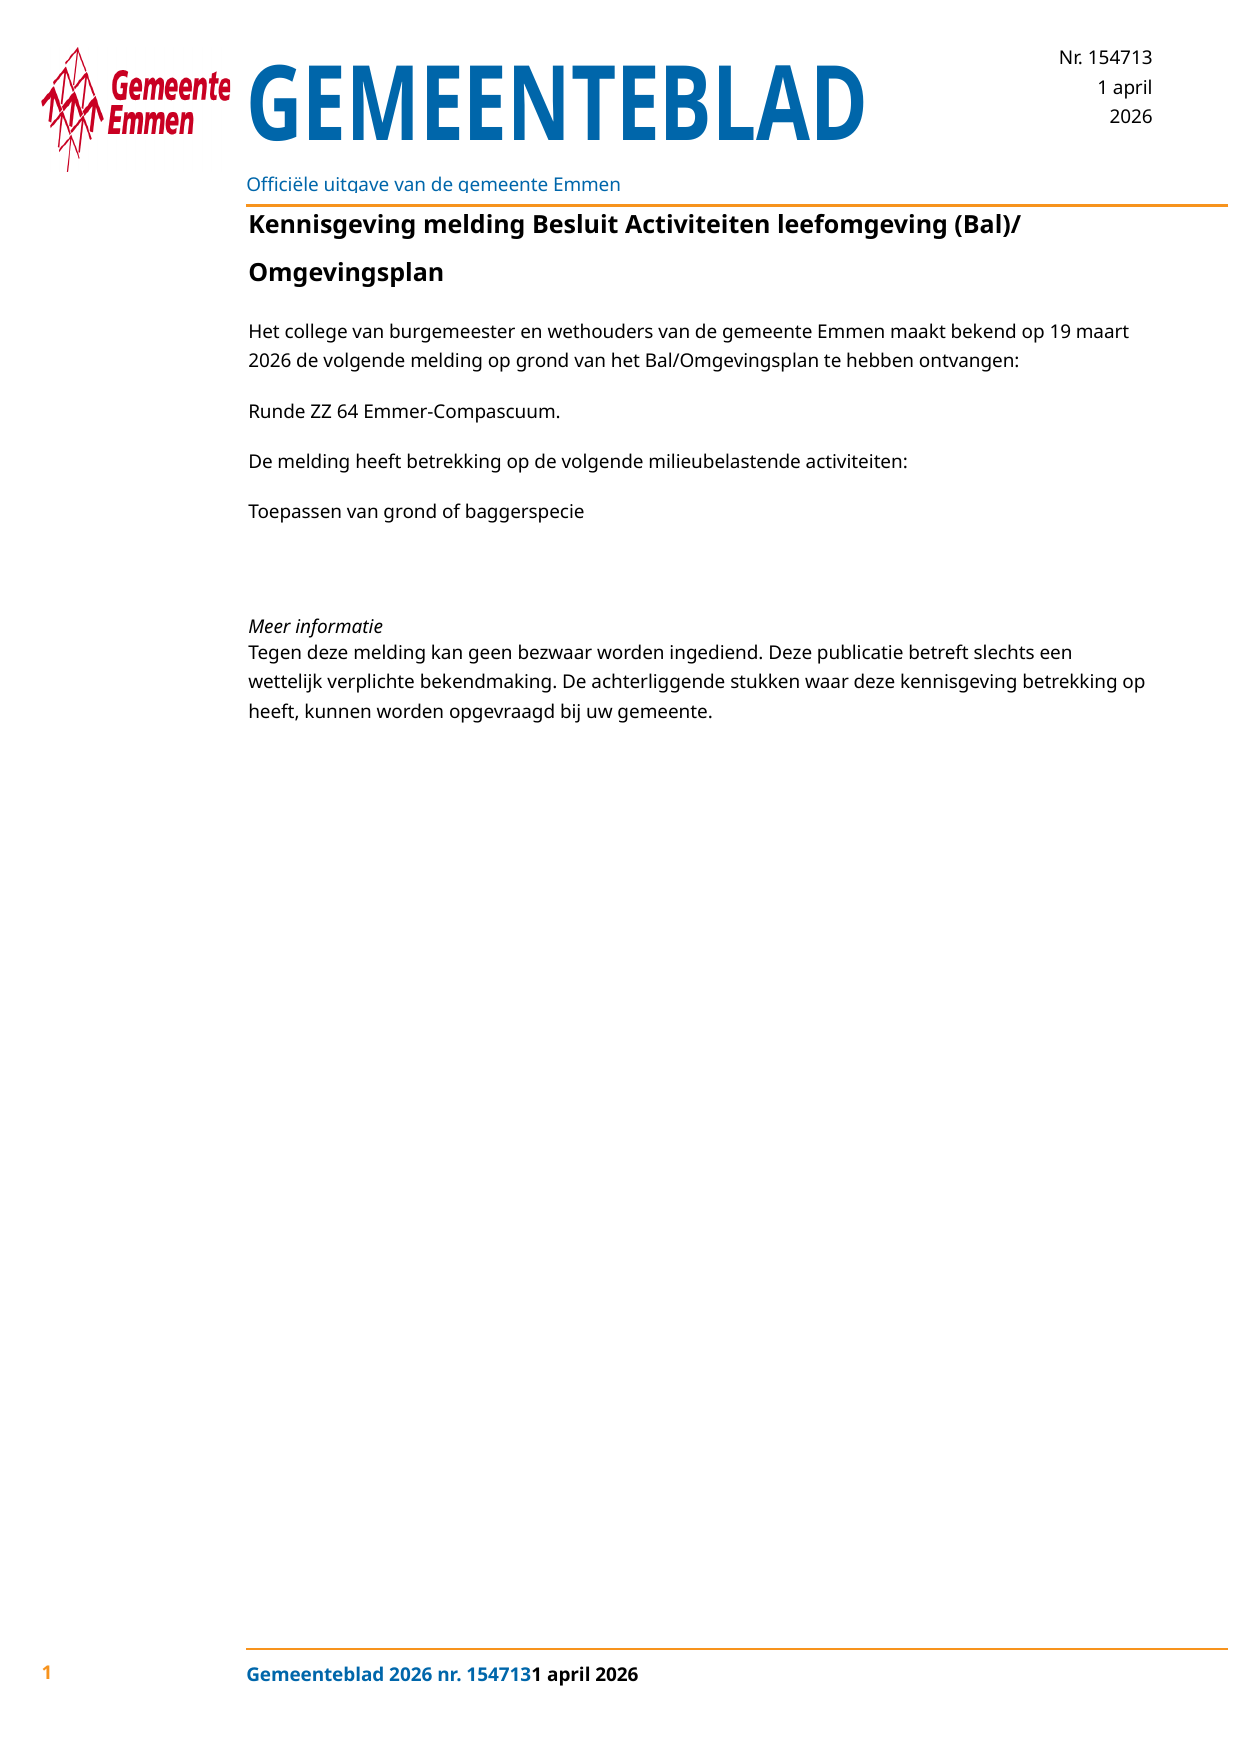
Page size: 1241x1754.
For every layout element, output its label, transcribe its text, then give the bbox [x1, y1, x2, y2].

picture [41, 47, 231, 172]
text Het college van burgemeester en wethouders van de gemeente Emmen maakt bekend op 19 maart 2026 de volgende melding op grond van het Bal/Omgevingsplan te hebben ontvangen: [248, 318, 1152, 373]
text Runde ZZ 64 Emmer-Compascuum. [248, 398, 1152, 424]
text De melding heeft betrekking op de volgende milieubelastende activiteiten: [248, 448, 1152, 474]
text Kennisgeving melding Besluit Activiteiten leefomgeving (Bal)/ Omgevingsplan [248, 207, 1152, 288]
text Tegen deze melding kan geen bezwaar worden ingediend. Deze publicatie betreft slechts een wettelijk verplichte bekendmaking. De achterliggende stukken waar deze kennisgeving betrekking op heeft, kunnen worden opgevraagd bij uw gemeente. [248, 639, 1152, 724]
text Meer informatie [248, 613, 1152, 639]
text Toepassen van grond of baggerspecie [248, 499, 1152, 524]
